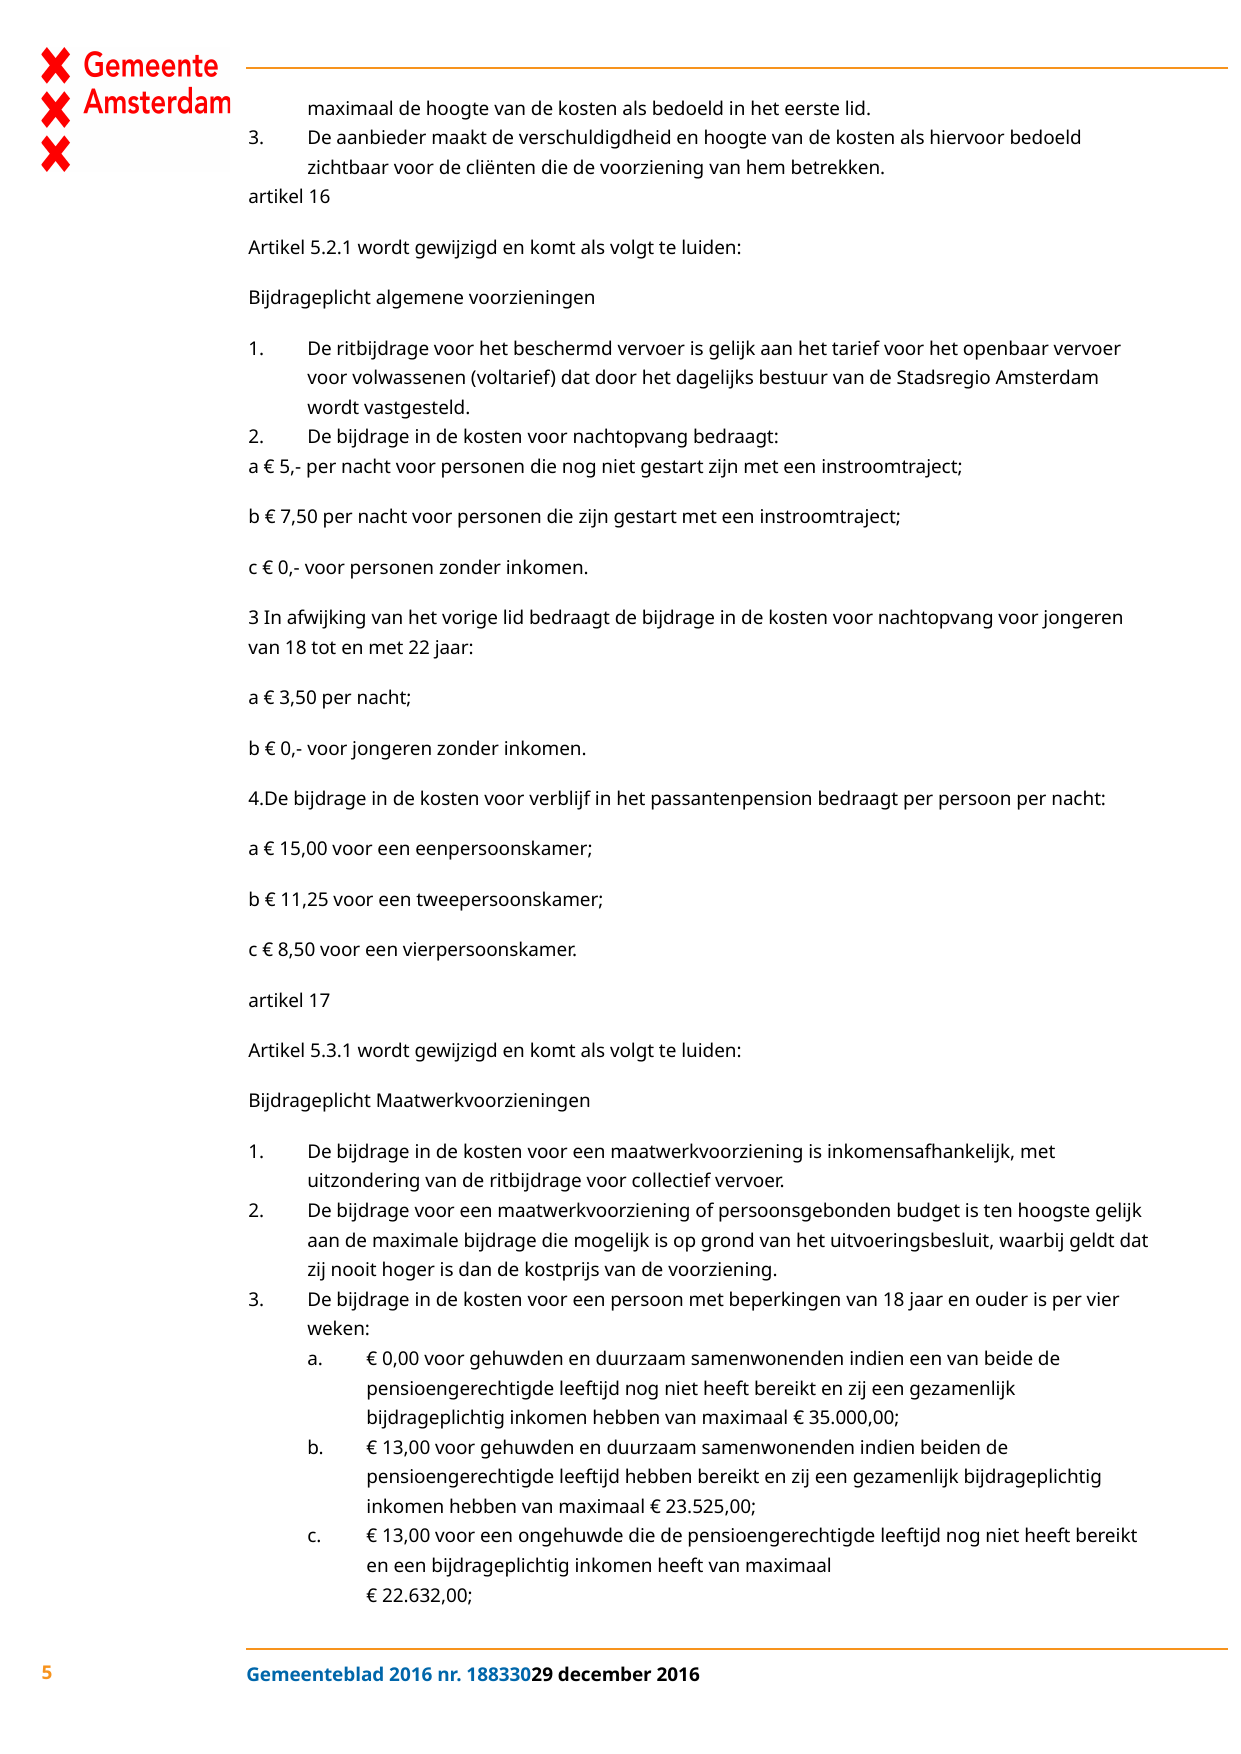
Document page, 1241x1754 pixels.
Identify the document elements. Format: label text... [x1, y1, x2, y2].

list De aanbieder maakt de verschuldigdheid en hoogte van de kosten als hiervoor bedoeld zichtbaar voor de cliënten die de voorziening van hem betrekken. [248, 124, 1152, 180]
text c € 8,50 voor een vierpersoonskamer. [248, 936, 1152, 962]
text artikel 17 [248, 987, 1152, 1013]
text b € 11,25 voor een tweepersoonskamer; [248, 886, 1152, 912]
list € 0,00 voor gehuwden en duurzaam samenwonenden indien een van beide de pensioengerechtigde leeftijd nog niet heeft bereikt en zij een gezamenlijk bijdrageplichtig inkomen hebben van maximaal € 35.000,00; [307, 1345, 1152, 1430]
list De bijdrage in de kosten voor een persoon met beperkingen van 18 jaar en ouder is per vier weken: [248, 1286, 1152, 1341]
text Bijdrageplicht algemene voorzieningen [248, 284, 1152, 310]
list De bijdrage in de kosten voor een maatwerkvoorziening is inkomensafhankelijk, met uitzondering van de ritbijdrage voor collectief vervoer. [248, 1138, 1152, 1193]
text a € 3,50 per nacht; [248, 684, 1152, 710]
list € 13,00 voor gehuwden en duurzaam samenwonenden indien beiden de pensioengerechtigde leeftijd hebben bereikt en zij een gezamenlijk bijdrageplichtig inkomen hebben van maximaal € 23.525,00; [307, 1434, 1152, 1519]
text a € 5,- per nacht voor personen die nog niet gestart zijn met een instroomtraject; [248, 453, 1152, 479]
text Bijdrageplicht Maatwerkvoorzieningen [248, 1088, 1152, 1113]
text 3 In afwijking van het vorige lid bedraagt de bijdrage in de kosten voor nachtopvang voor jongeren van 18 tot en met 22 jaar: [248, 604, 1152, 660]
text a € 15,00 voor een eenpersoonskamer; [248, 836, 1152, 861]
text b € 7,50 per nacht voor personen die zijn gestart met een instroomtraject; [248, 503, 1152, 529]
text Artikel 5.3.1 wordt gewijzigd en komt als volgt te luiden: [248, 1037, 1152, 1063]
list maximaal de hoogte van de kosten als bedoeld in het eerste lid. [248, 95, 1152, 121]
list € 13,00 voor een ongehuwde die de pensioengerechtigde leeftijd nog niet heeft bereikt en een bijdrageplichtig inkomen heeft van maximaal [307, 1523, 1152, 1578]
list De bijdrage in de kosten voor nachtopvang bedraagt: [248, 423, 1152, 449]
picture [41, 47, 231, 172]
list De bijdrage voor een maatwerkvoorziening of persoonsgebonden budget is ten hoogste gelijk aan de maximale bijdrage die mogelijk is op grond van het uitvoeringsbesluit, waarbij geldt dat zij nooit hoger is dan de kostprijs van de voorziening. [248, 1197, 1152, 1282]
text b € 0,- voor jongeren zonder inkomen. [248, 735, 1152, 761]
text artikel 16 [248, 183, 1152, 209]
list € 22.632,00; [307, 1582, 1152, 1608]
list De ritbijdrage voor het beschermd vervoer is gelijk aan het tarief voor het openbaar vervoer voor volwassenen (voltarief) dat door het dagelijks bestuur van de Stadsregio Amsterdam wordt vastgesteld. [248, 335, 1152, 420]
text c € 0,- voor personen zonder inkomen. [248, 554, 1152, 580]
text Artikel 5.2.1 wordt gewijzigd en komt als volgt te luiden: [248, 234, 1152, 260]
text 4.De bijdrage in de kosten voor verblijf in het passantenpension bedraagt per persoon per nacht: [248, 785, 1152, 811]
